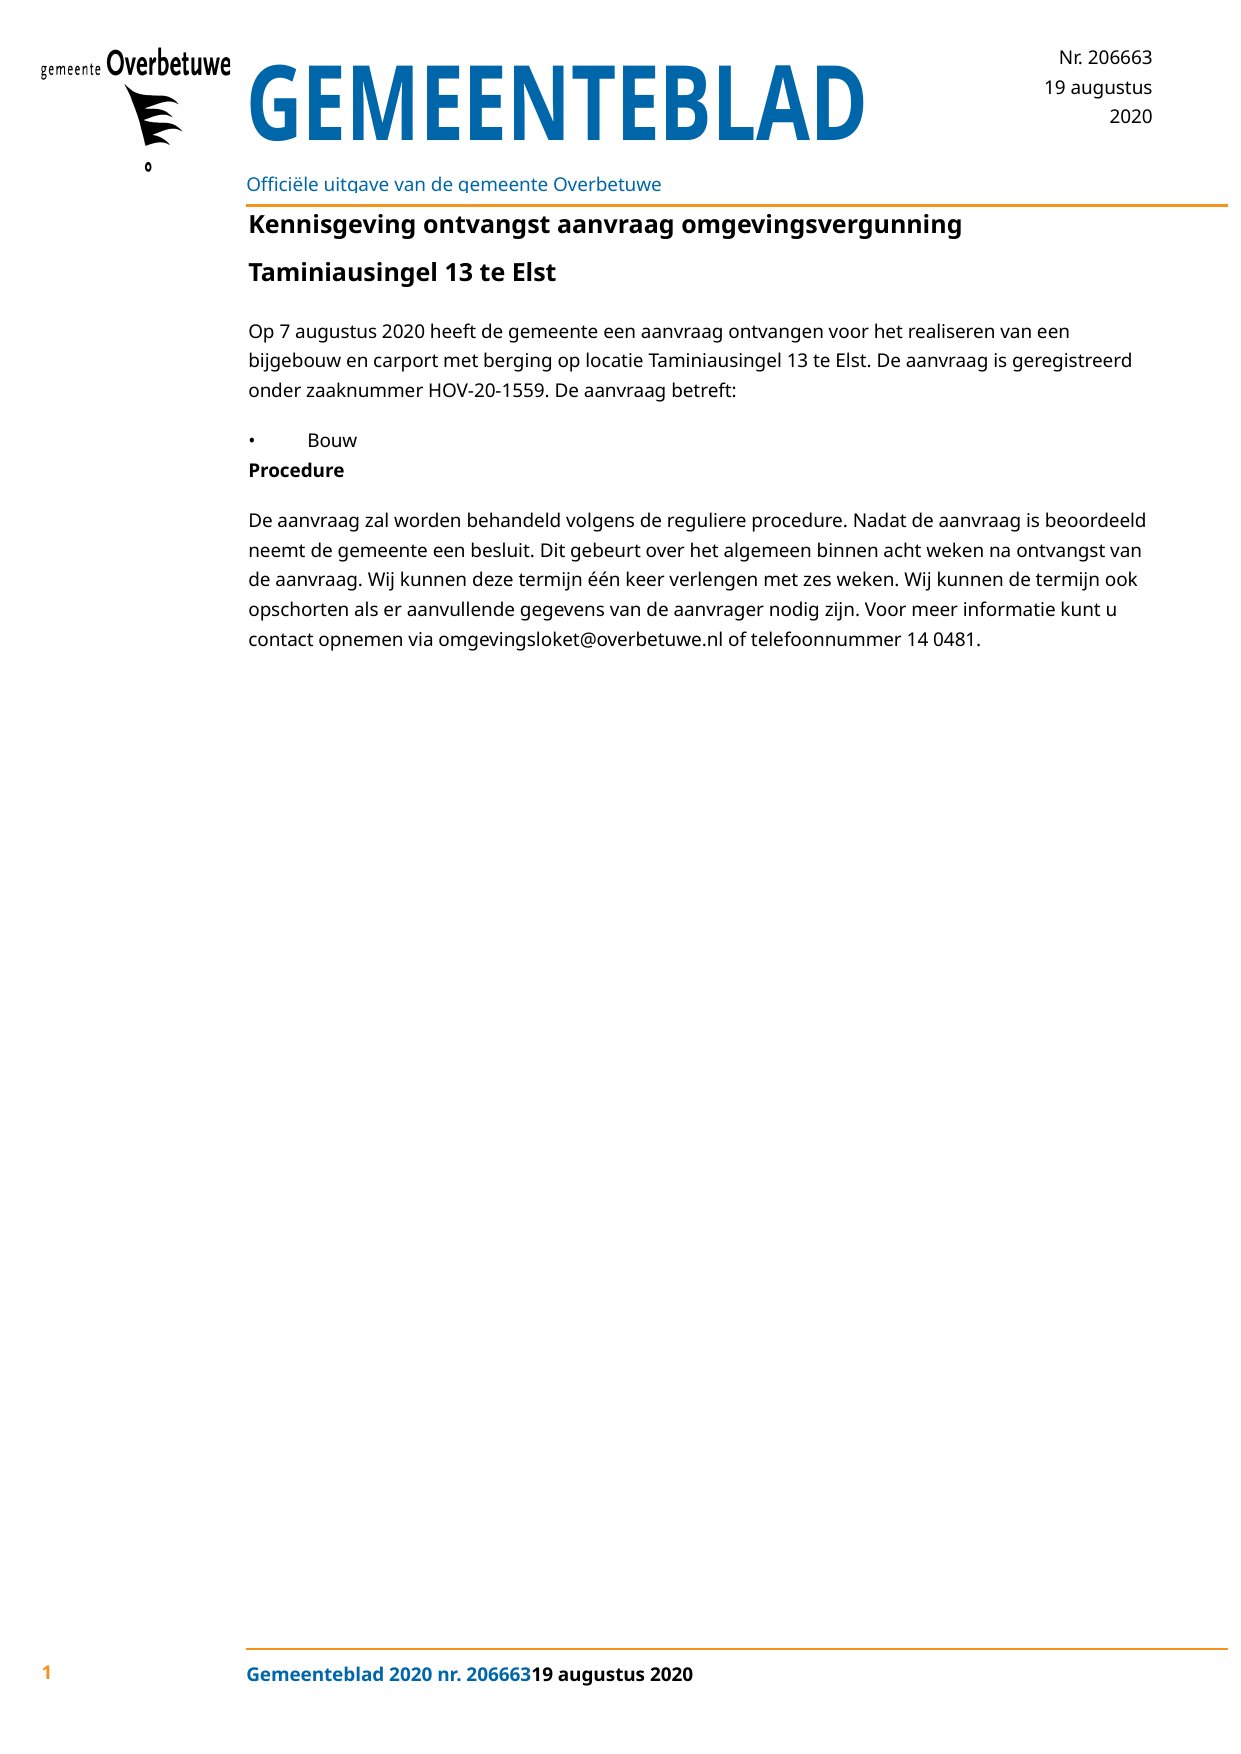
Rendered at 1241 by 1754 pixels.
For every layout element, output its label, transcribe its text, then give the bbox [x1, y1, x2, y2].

text Procedure [248, 457, 1152, 483]
picture [41, 47, 231, 172]
text Kennisgeving ontvangst aanvraag omgevingsvergunning Taminiausingel 13 te Elst [248, 207, 1152, 288]
text Op 7 augustus 2020 heeft de gemeente een aanvraag ontvangen voor het realiseren van een bijgebouw en carport met berging op locatie Taminiausingel 13 te Elst. De aanvraag is geregistreerd onder zaaknummer HOV-20-1559. De aanvraag betreft: [248, 318, 1152, 403]
list Bouw [248, 427, 1152, 453]
text De aanvraag zal worden behandeld volgens de reguliere procedure. Nadat de aanvraag is beoordeeld neemt de gemeente een besluit. Dit gebeurt over het algemeen binnen acht weken na ontvangst van de aanvraag. Wij kunnen deze termijn één keer verlengen met zes weken. Wij kunnen de termijn ook opschorten als er aanvullende gegevens van de aanvrager nodig zijn. Voor meer informatie kunt u contact opnemen via omgevingsloket@overbetuwe.nl of telefoonnummer 14 0481. [248, 507, 1152, 652]
